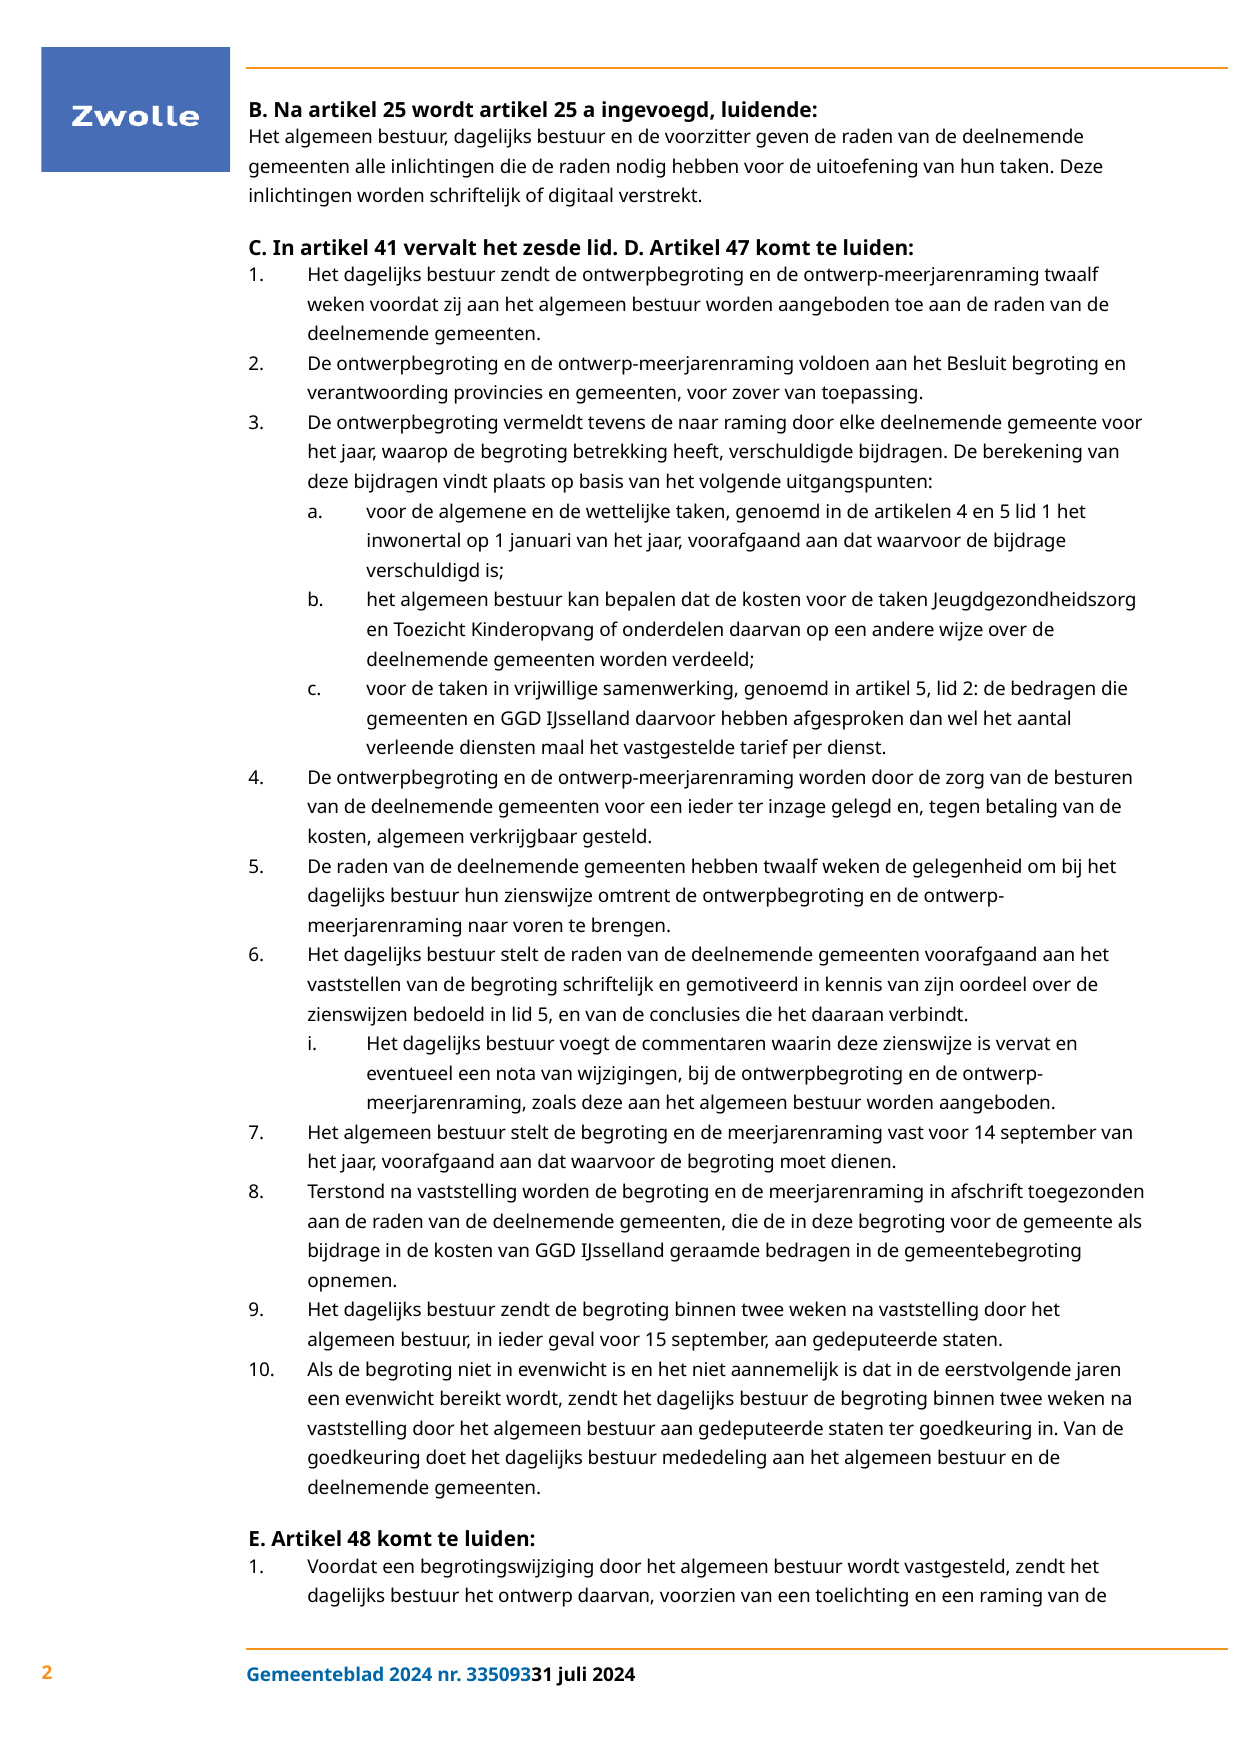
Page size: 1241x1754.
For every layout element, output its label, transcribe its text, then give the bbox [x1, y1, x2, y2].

text E. Artikel 48 komt te luiden: [248, 1524, 1152, 1553]
list Als de begroting niet in evenwicht is en het niet aannemelijk is dat in de eerstvolgende jaren een evenwicht bereikt wordt, zendt het dagelijks bestuur de begroting binnen twee weken na vaststelling door het algemeen bestuur aan gedeputeerde staten ter goedkeuring in. Van de goedkeuring doet het dagelijks bestuur mededeling aan het algemeen bestuur en de deelnemende gemeenten. [248, 1356, 1152, 1500]
text B. Na artikel 25 wordt artikel 25 a ingevoegd, luidende: [248, 95, 1152, 123]
list Voordat een begrotingswijziging door het algemeen bestuur wordt vastgesteld, zendt het dagelijks bestuur het ontwerp daarvan, voorzien van een toelichting en een raming van de [248, 1553, 1152, 1608]
list Het dagelijks bestuur stelt de raden van de deelnemende gemeenten voorafgaand aan het vaststellen van de begroting schriftelijk en gemotiveerd in kennis van zijn oordeel over de zienswijzen bedoeld in lid 5, en van de conclusies die het daaraan verbindt. [248, 942, 1152, 1027]
list Terstond na vaststelling worden de begroting en de meerjarenraming in afschrift toegezonden aan de raden van de deelnemende gemeenten, die de in deze begroting voor de gemeente als bijdrage in de kosten van GGD IJsselland geraamde bedragen in de gemeentebegroting opnemen. [248, 1178, 1152, 1293]
text C. In artikel 41 vervalt het zesde lid. D. Artikel 47 komt te luiden: [248, 233, 1152, 261]
list Het dagelijks bestuur voegt de commentaren waarin deze zienswijze is vervat en eventueel een nota van wijzigingen, bij de ontwerpbegroting en de ontwerp-meerjarenraming, zoals deze aan het algemeen bestuur worden aangeboden. [307, 1030, 1152, 1115]
list Het algemeen bestuur stelt de begroting en de meerjarenraming vast voor 14 september van het jaar, voorafgaand aan dat waarvoor de begroting moet dienen. [248, 1119, 1152, 1174]
list De ontwerpbegroting en de ontwerp-meerjarenraming worden door de zorg van de besturen van de deelnemende gemeenten voor een ieder ter inzage gelegd en, tegen betaling van de kosten, algemeen verkrijgbaar gesteld. [248, 764, 1152, 849]
list voor de algemene en de wettelijke taken, genoemd in de artikelen 4 en 5 lid 1 het inwonertal op 1 januari van het jaar, voorafgaand aan dat waarvoor de bijdrage verschuldigd is; [307, 498, 1152, 583]
picture [41, 47, 231, 172]
list De ontwerpbegroting vermeldt tevens de naar raming door elke deelnemende gemeente voor het jaar, waarop de begroting betrekking heeft, verschuldigde bijdragen. De berekening van deze bijdragen vindt plaats op basis van het volgende uitgangspunten: [248, 409, 1152, 494]
list het algemeen bestuur kan bepalen dat de kosten voor de taken Jeugdgezondheidszorg en Toezicht Kinderopvang of onderdelen daarvan op een andere wijze over de deelnemende gemeenten worden verdeeld; [307, 587, 1152, 672]
text Het algemeen bestuur, dagelijks bestuur en de voorzitter geven de raden van de deelnemende gemeenten alle inlichtingen die de raden nodig hebben voor de uitoefening van hun taken. Deze inlichtingen worden schriftelijk of digitaal verstrekt. [248, 123, 1152, 208]
list De raden van de deelnemende gemeenten hebben twaalf weken de gelegenheid om bij het dagelijks bestuur hun zienswijze omtrent de ontwerpbegroting en de ontwerp-meerjarenraming naar voren te brengen. [248, 853, 1152, 938]
list Het dagelijks bestuur zendt de begroting binnen twee weken na vaststelling door het algemeen bestuur, in ieder geval voor 15 september, aan gedeputeerde staten. [248, 1297, 1152, 1352]
list voor de taken in vrijwillige samenwerking, genoemd in artikel 5, lid 2: de bedragen die gemeenten en GGD IJsselland daarvoor hebben afgesproken dan wel het aantal verleende diensten maal het vastgestelde tarief per dienst. [307, 675, 1152, 760]
list De ontwerpbegroting en de ontwerp-meerjarenraming voldoen aan het Besluit begroting en verantwoording provincies en gemeenten, voor zover van toepassing. [248, 350, 1152, 405]
list Het dagelijks bestuur zendt de ontwerpbegroting en de ontwerp-meerjarenraming twaalf weken voordat zij aan het algemeen bestuur worden aangeboden toe aan de raden van de deelnemende gemeenten. [248, 261, 1152, 346]
